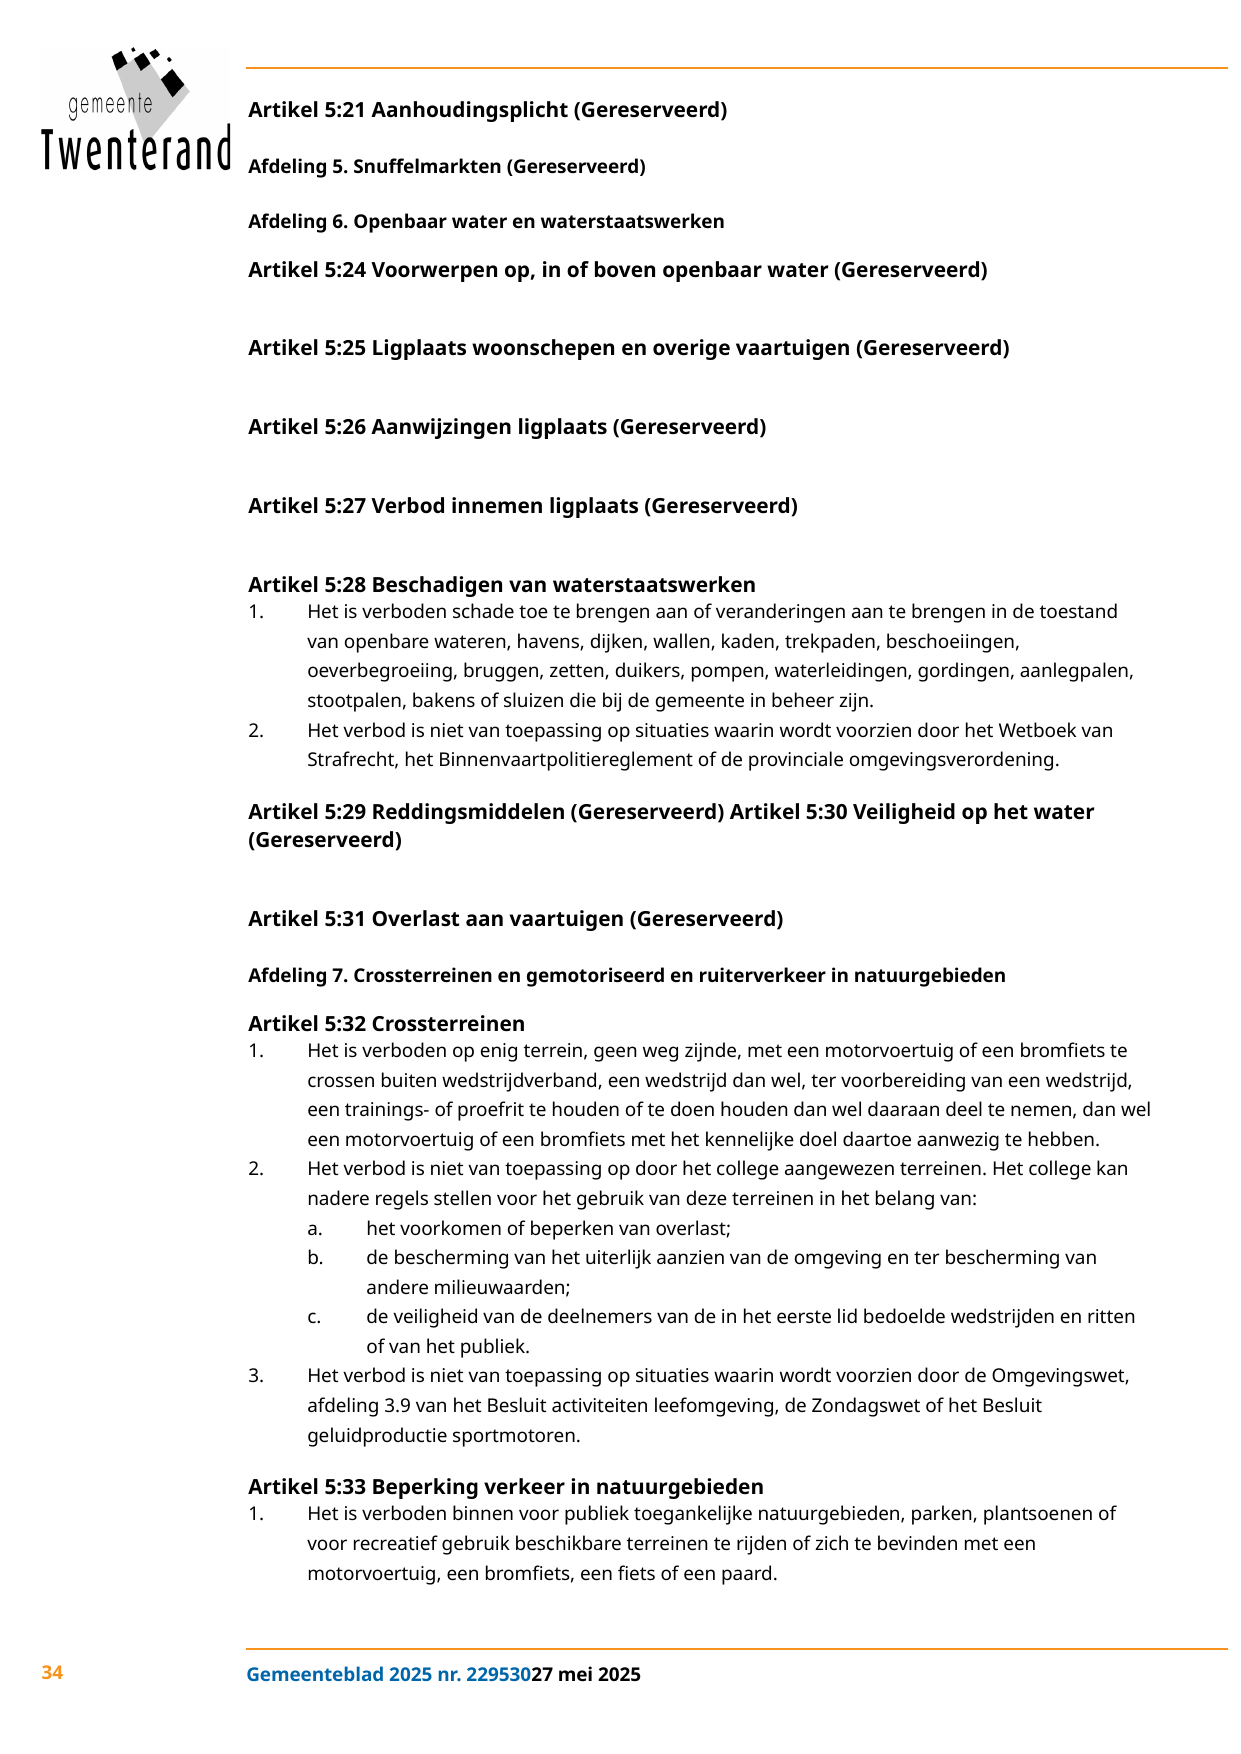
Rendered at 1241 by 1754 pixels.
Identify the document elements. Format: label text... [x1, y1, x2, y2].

text Artikel 5:27 Verbod innemen ligplaats (Gereserveerd) [248, 491, 1152, 520]
list Het verbod is niet van toepassing op situaties waarin wordt voorzien door het Wetboek van Strafrecht, het Binnenvaartpolitiereglement of de provinciale omgevingsverordening. [248, 717, 1152, 772]
text Afdeling 5. Snuffelmarkten (Gereserveerd) [248, 153, 1152, 178]
text Artikel 5:26 Aanwijzingen ligplaats (Gereserveerd) [248, 412, 1152, 441]
text Artikel 5:31 Overlast aan vaartuigen (Gereserveerd) [248, 904, 1152, 933]
text Artikel 5:24 Voorwerpen op, in of boven openbaar water (Gereserveerd) [248, 255, 1152, 283]
list de bescherming van het uiterlijk aanzien van de omgeving en ter bescherming van andere milieuwaarden; [307, 1244, 1152, 1299]
list Het verbod is niet van toepassing op situaties waarin wordt voorzien door de Omgevingswet, afdeling 3.9 van het Besluit activiteiten leefomgeving, de Zondagswet of het Besluit geluidproductie sportmotoren. [248, 1363, 1152, 1447]
text Artikel 5:25 Ligplaats woonschepen en overige vaartuigen (Gereserveerd) [248, 333, 1152, 362]
list Het is verboden schade toe te brengen aan of veranderingen aan te brengen in de toestand van openbare wateren, havens, dijken, wallen, kaden, trekpaden, beschoeiingen, oeverbegroeiing, bruggen, zetten, duikers, pompen, waterleidingen, gordingen, aanlegpalen, stootpalen, bakens of sluizen die bij de gemeente in beheer zijn. [248, 598, 1152, 713]
text Artikel 5:29 Reddingsmiddelen (Gereserveerd) Artikel 5:30 Veiligheid op het water (Gereserveerd) [248, 797, 1152, 854]
text Afdeling 6. Openbaar water en waterstaatswerken [248, 208, 1152, 234]
text Afdeling 7. Crossterreinen en gemotoriseerd en ruiterverkeer in natuurgebieden [248, 962, 1152, 988]
text Artikel 5:28 Beschadigen van waterstaatswerken [248, 570, 1152, 598]
list de veiligheid van de deelnemers van de in het eerste lid bedoelde wedstrijden en ritten of van het publiek. [307, 1303, 1152, 1359]
list Het verbod is niet van toepassing op door het college aangewezen terreinen. Het college kan nadere regels stellen voor het gebruik van deze terreinen in het belang van: [248, 1156, 1152, 1211]
text Artikel 5:21 Aanhoudingsplicht (Gereserveerd) [248, 95, 1152, 123]
list Het is verboden op enig terrein, geen weg zijnde, met een motorvoertuig of een bromfiets te crossen buiten wedstrijdverband, een wedstrijd dan wel, ter voorbereiding van een wedstrijd, een trainings- of proefrit te houden of te doen houden dan wel daaraan deel te nemen, dan wel een motorvoertuig of een bromfiets met het kennelijke doel daartoe aanwezig te hebben. [248, 1037, 1152, 1152]
text Artikel 5:33 Beperking verkeer in natuurgebieden [248, 1472, 1152, 1501]
picture [41, 47, 231, 172]
list het voorkomen of beperken van overlast; [307, 1215, 1152, 1240]
list Het is verboden binnen voor publiek toegankelijke natuurgebieden, parken, plantsoenen of voor recreatief gebruik beschikbare terreinen te rijden of zich te bevinden met een motorvoertuig, een bromfiets, een fiets of een paard. [248, 1501, 1152, 1586]
text Artikel 5:32 Crossterreinen [248, 1009, 1152, 1037]
